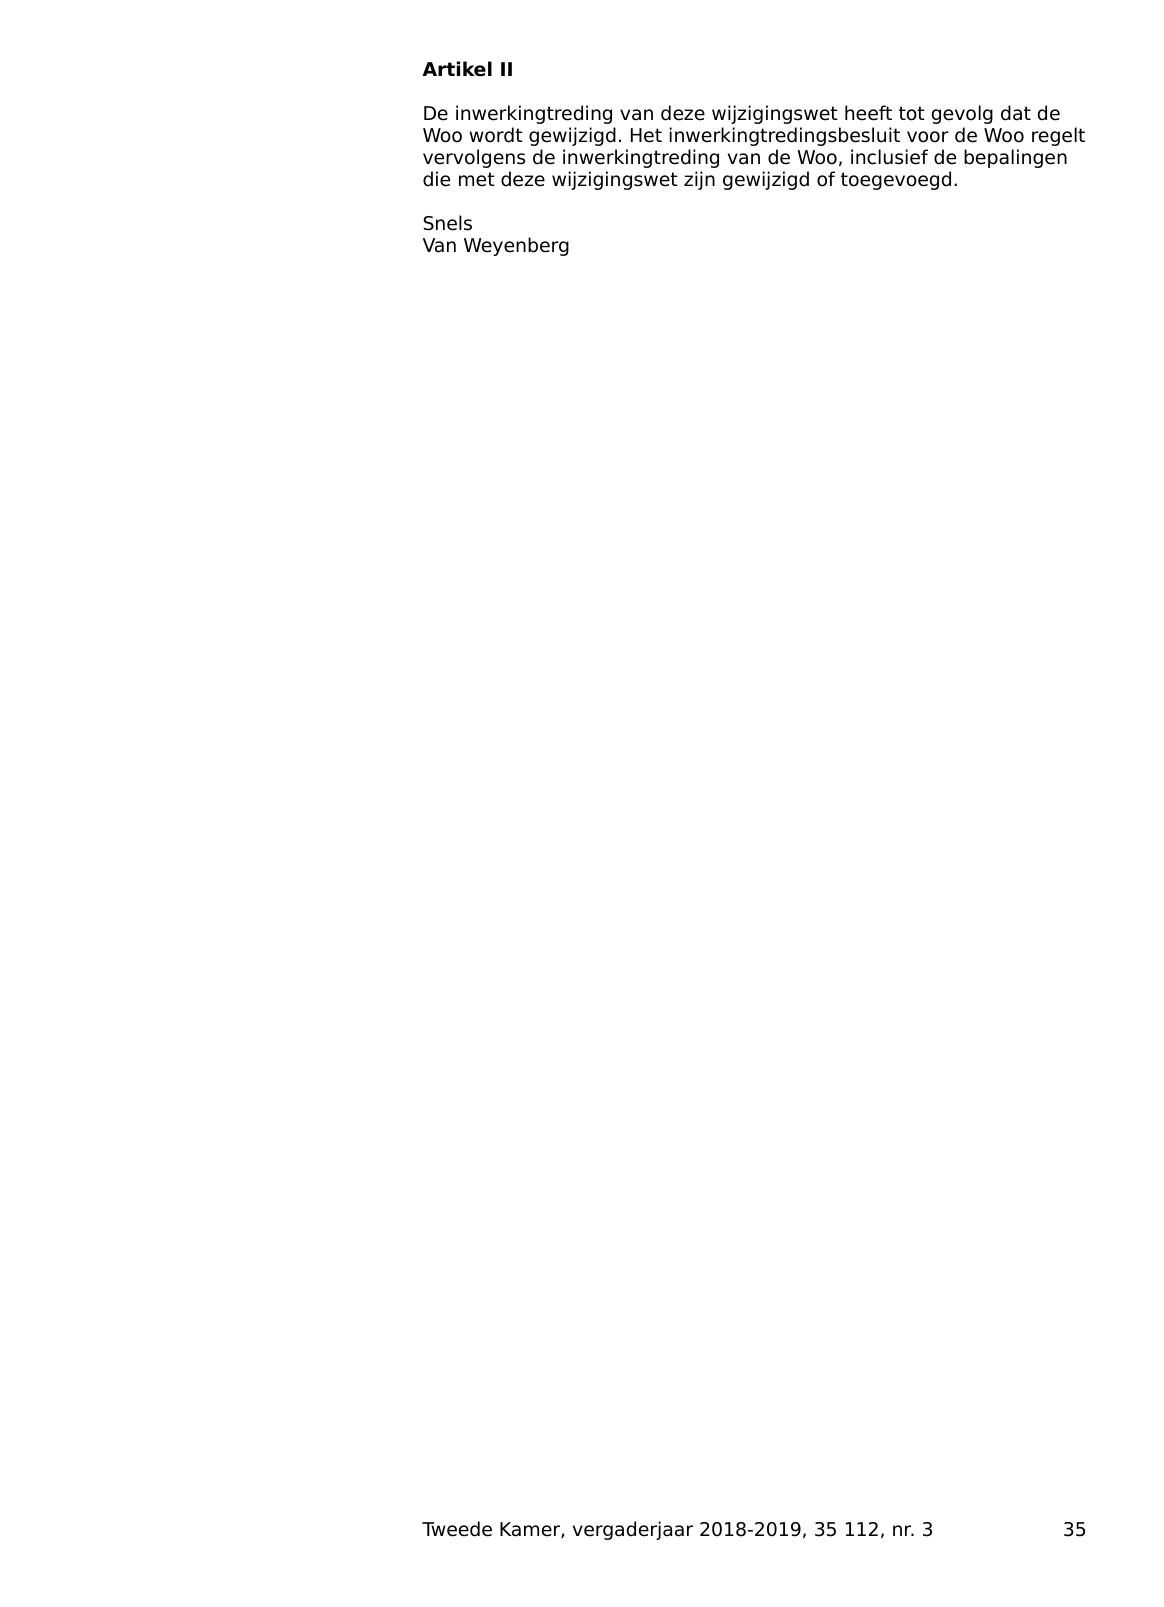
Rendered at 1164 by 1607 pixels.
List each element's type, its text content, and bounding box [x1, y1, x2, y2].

text De inwerkingtreding van deze wijzigingswet heeft tot gevolg dat de Woo wordt gewijzigd. Het inwerkingtredingsbesluit voor de Woo regelt vervolgens de inwerkingtreding van de Woo, inclusief de bepalingen die met deze wijzigingswet zijn gewijzigd of toegevoegd. [422, 103, 1087, 191]
text Van Weyenberg [422, 235, 1087, 257]
text Snels [422, 213, 1087, 235]
subtitle Artikel II [422, 59, 1087, 81]
